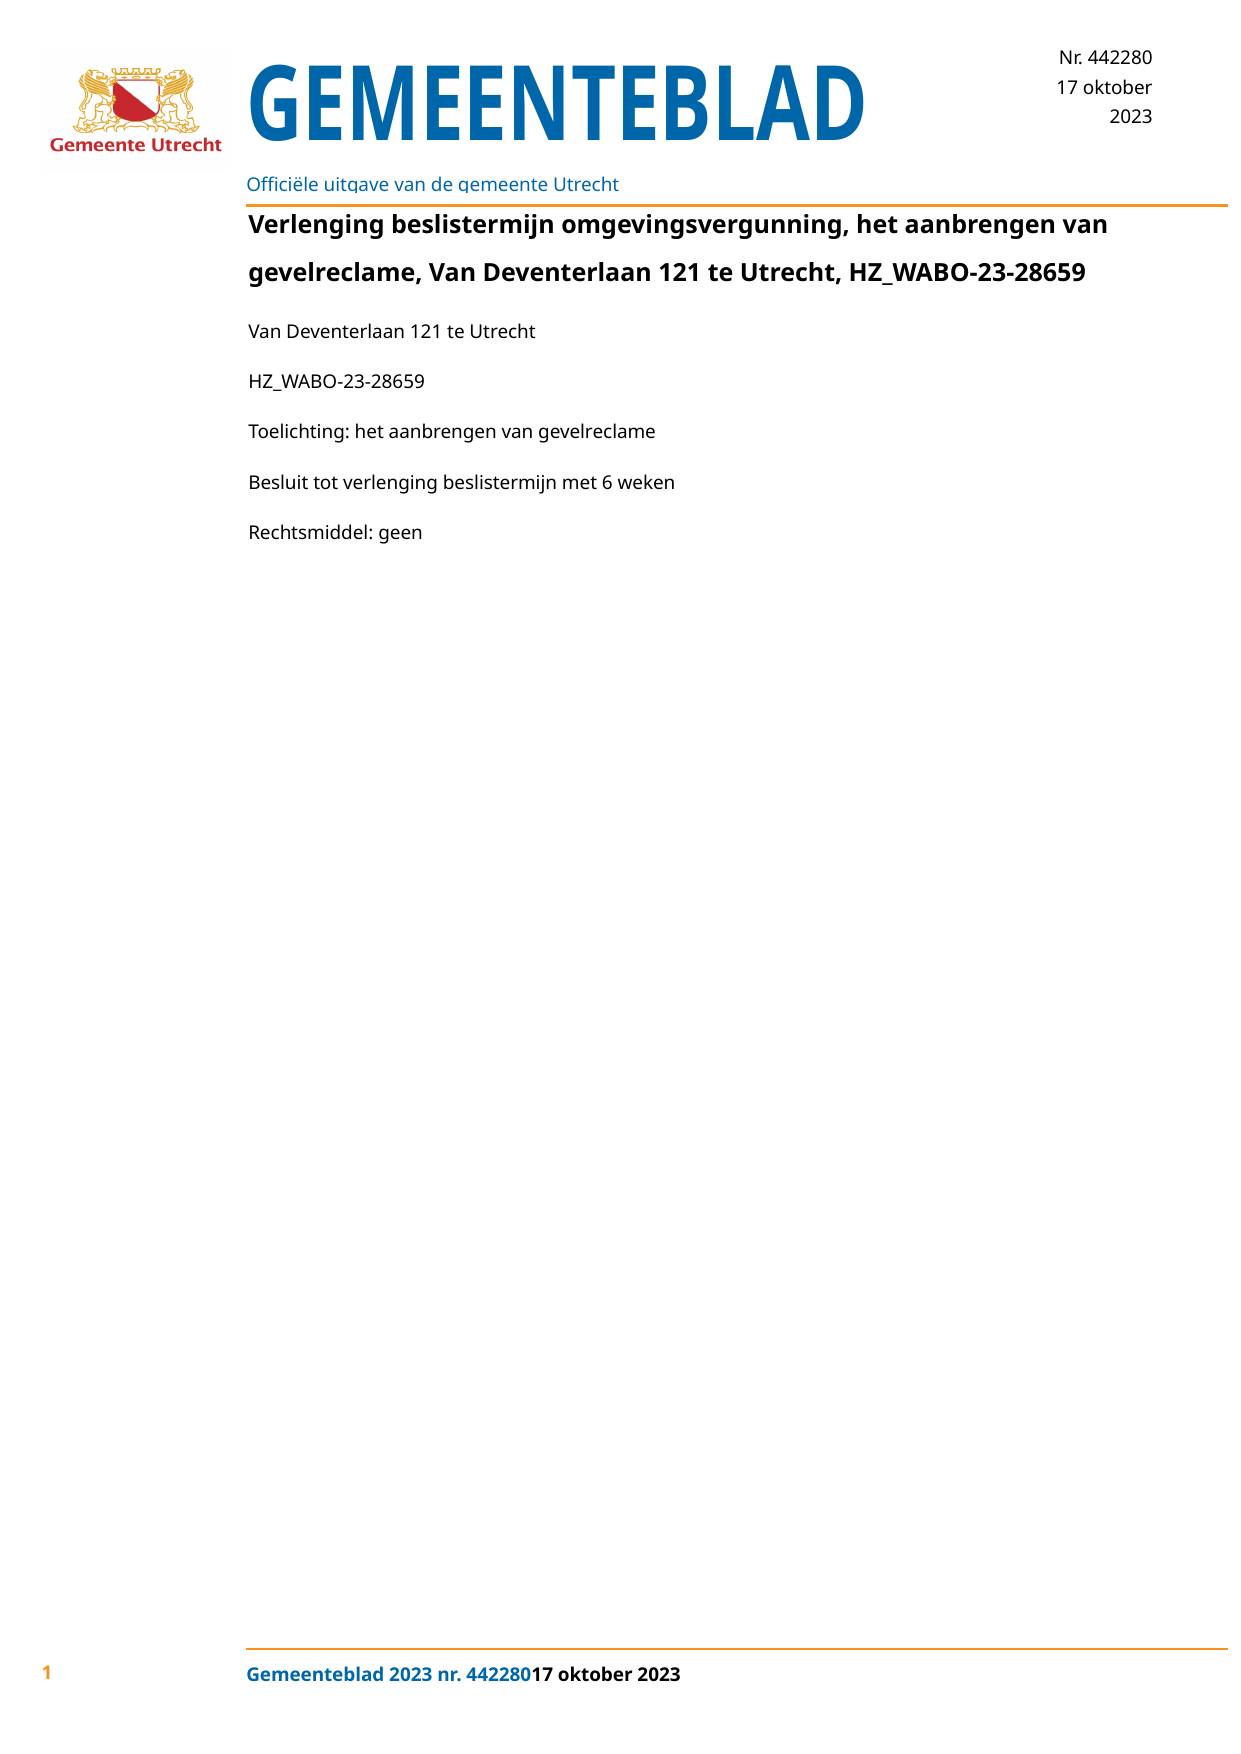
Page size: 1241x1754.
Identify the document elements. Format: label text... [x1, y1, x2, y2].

text Toelichting: het aanbrengen van gevelreclame [248, 419, 1152, 444]
text Besluit tot verlenging beslistermijn met 6 weken [248, 469, 1152, 495]
picture [41, 47, 231, 172]
text Verlenging beslistermijn omgevingsvergunning, het aanbrengen van gevelreclame, Van Deventerlaan 121 te Utrecht, HZ_WABO-23-28659 [248, 207, 1152, 288]
text HZ_WABO-23-28659 [248, 368, 1152, 394]
text Van Deventerlaan 121 te Utrecht [248, 318, 1152, 344]
text Rechtsmiddel: geen [248, 519, 1152, 545]
